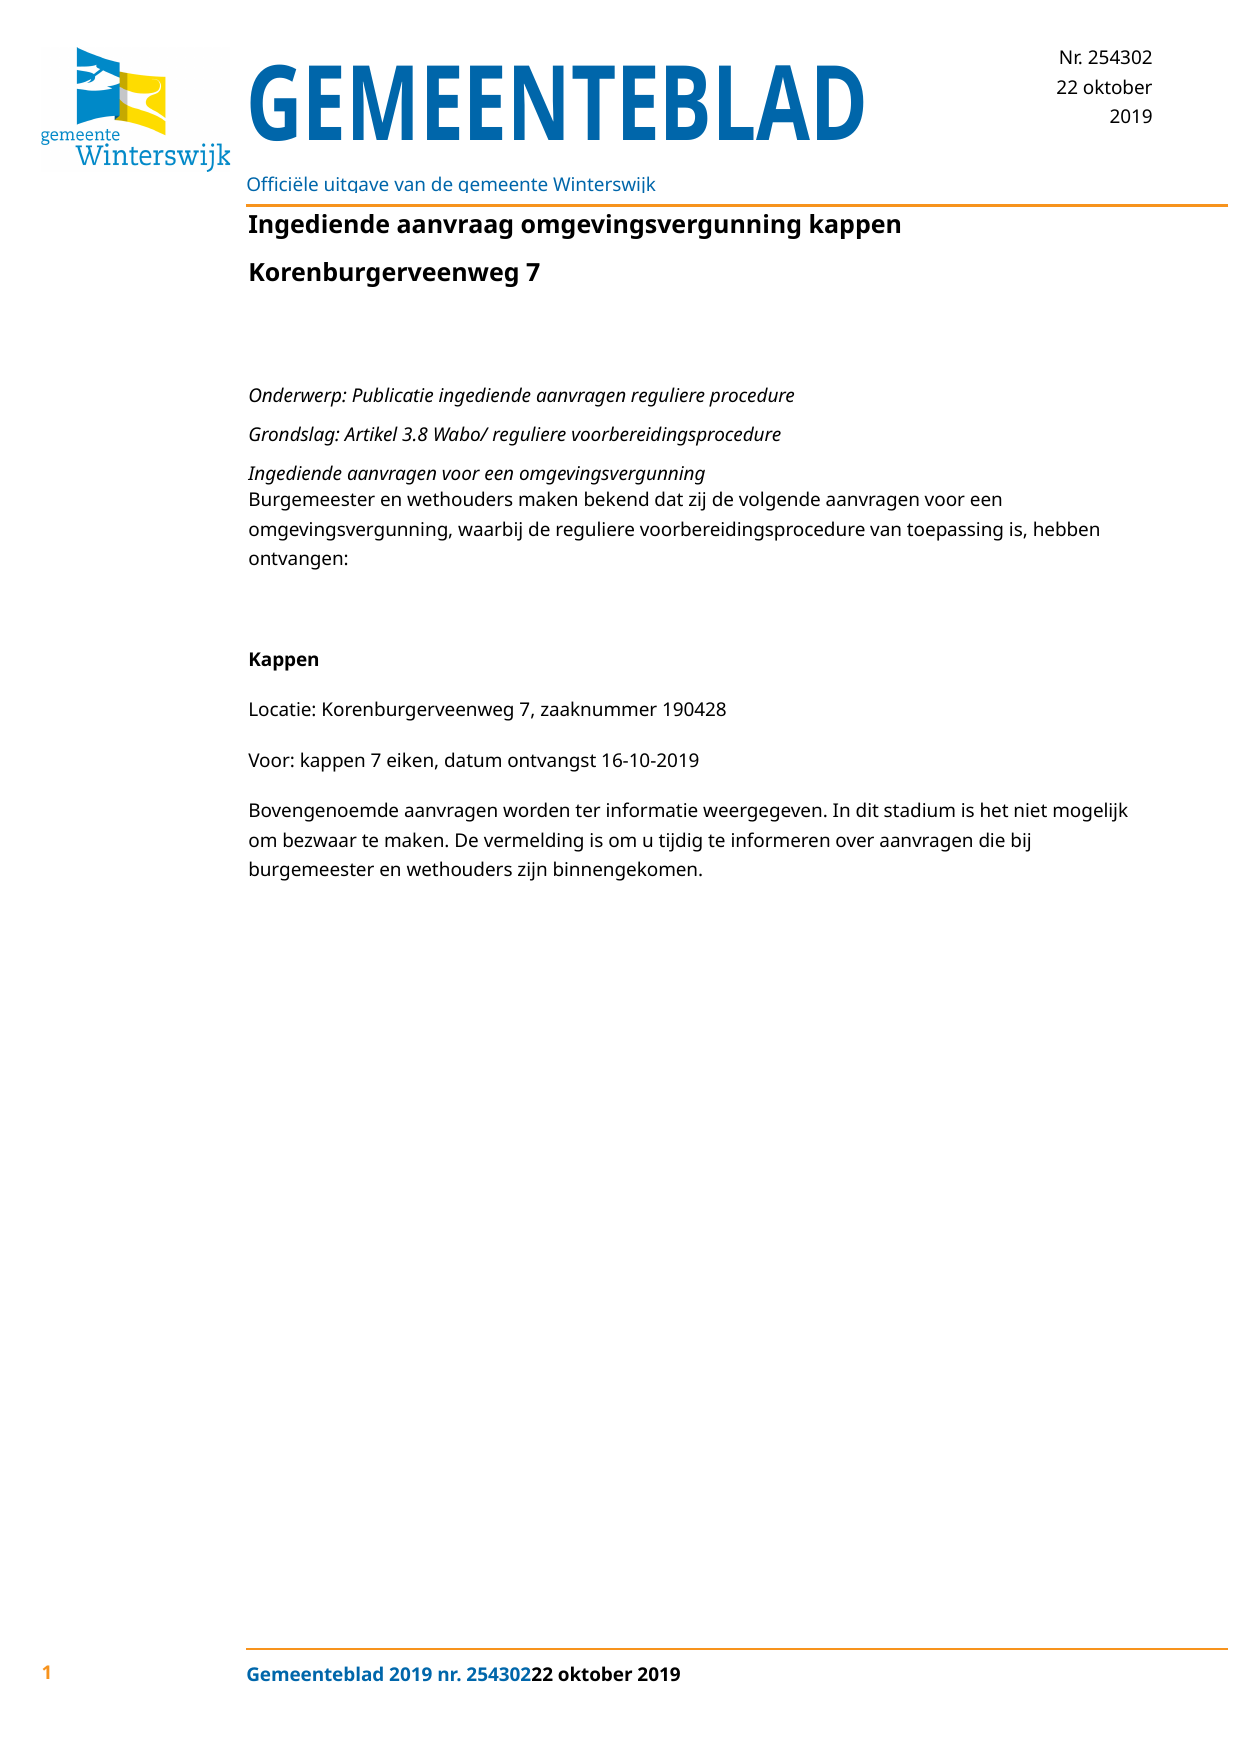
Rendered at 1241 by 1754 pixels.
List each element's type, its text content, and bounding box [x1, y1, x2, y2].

text Grondslag: Artikel 3.8 Wabo/ reguliere voorbereidingsprocedure [248, 421, 1152, 447]
text Voor: kappen 7 eiken, datum ontvangst 16-10-2019 [248, 747, 1152, 773]
text Burgemeester en wethouders maken bekend dat zij de volgende aanvragen voor een omgevingsvergunning, waarbij de reguliere voorbereidingsprocedure van toepassing is, hebben ontvangen: [248, 486, 1152, 571]
text Ingediende aanvragen voor een omgevingsvergunning [248, 460, 1152, 486]
text Ingediende aanvraag omgevingsvergunning kappen Korenburgerveenweg 7 [248, 207, 1152, 288]
text Locatie: Korenburgerveenweg 7, zaaknummer 190428 [248, 697, 1152, 722]
text Bovengenoemde aanvragen worden ter informatie weergegeven. In dit stadium is het niet mogelijk om bezwaar te maken. De vermelding is om u tijdig te informeren over aanvragen die bij burgemeester en wethouders zijn binnengekomen. [248, 797, 1152, 882]
text Onderwerp: Publicatie ingediende aanvragen reguliere procedure [248, 382, 1152, 408]
text Kappen [248, 646, 1152, 672]
picture [225, 153, 231, 162]
picture [41, 47, 231, 172]
